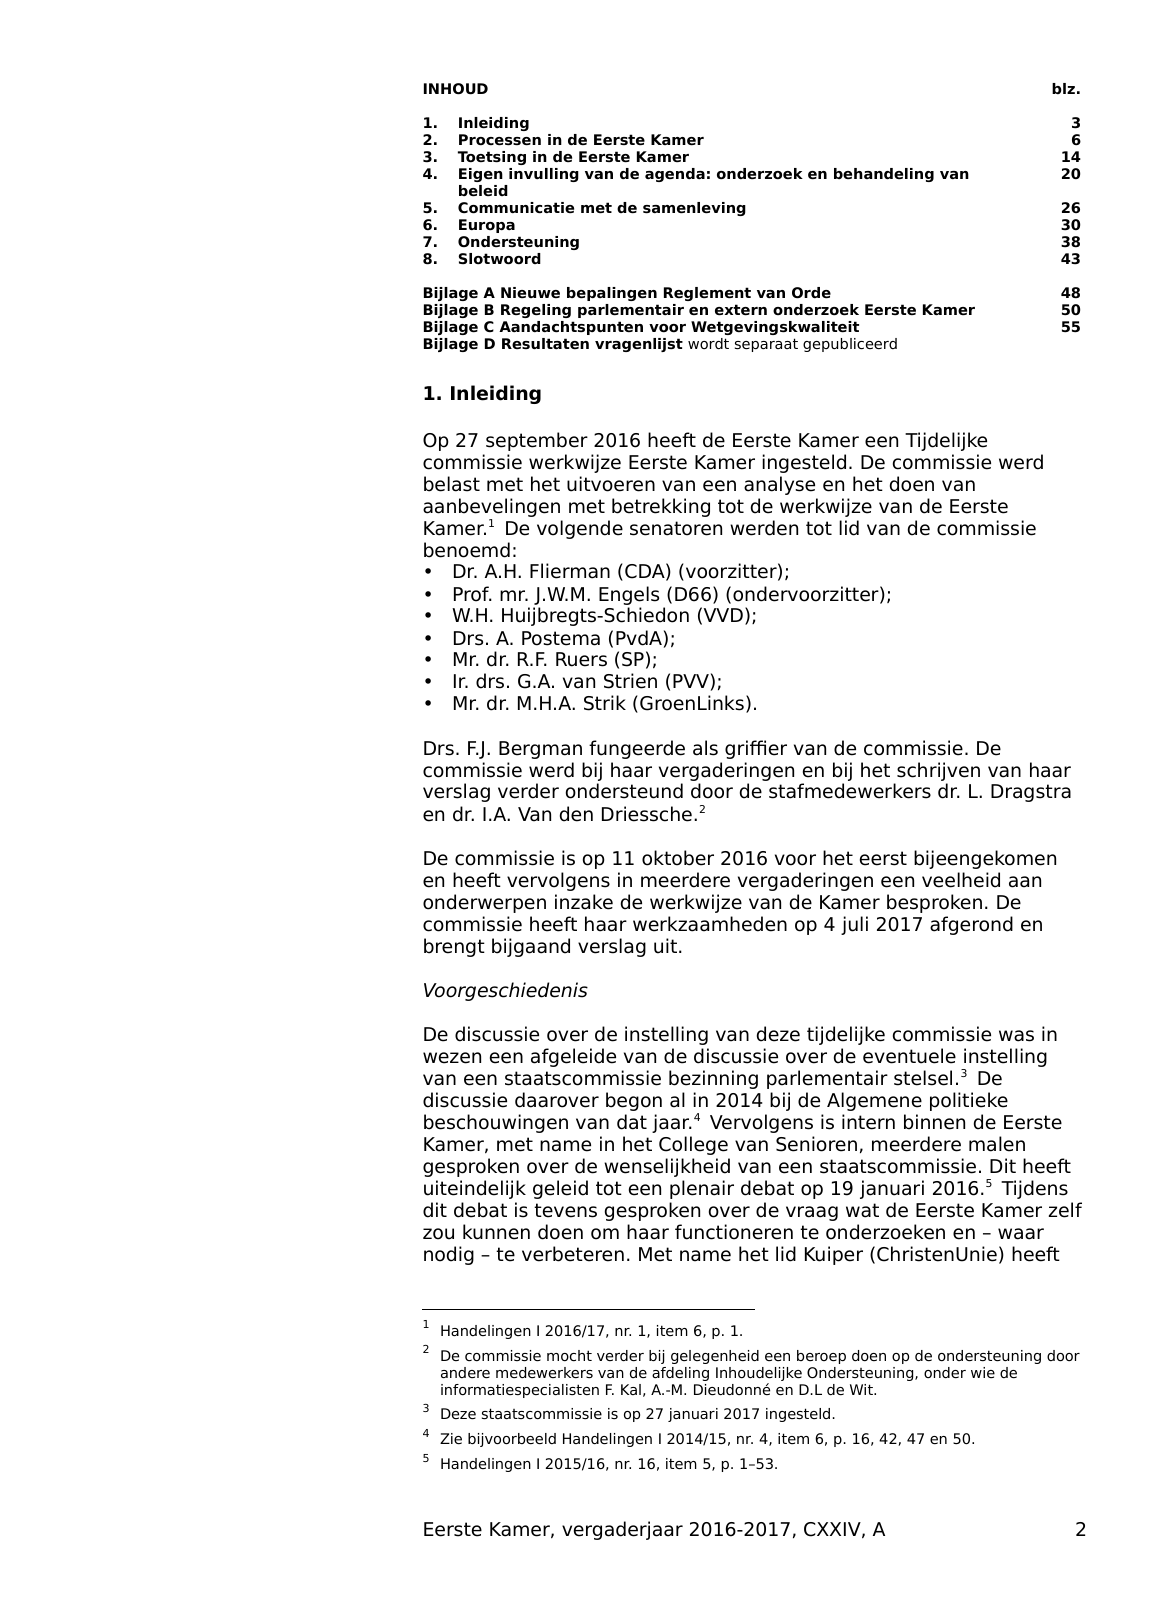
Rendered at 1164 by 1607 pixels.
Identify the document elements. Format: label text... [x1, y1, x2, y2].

table_cell 8. [422, 251, 452, 268]
text De commissie mocht verder bij gelegenheid een beroep doen op de ondersteuning door andere medewerkers van de afdeling Inhoudelijke Ondersteuning, onder wie de informatiespecialisten F. Kal, A.-M. Dieudonné en D.L de Wit. [422, 1343, 1087, 1399]
table_cell 3. [422, 149, 452, 166]
table_header blz. [1028, 81, 1087, 98]
table_cell Processen in de Eerste Kamer [452, 132, 1028, 149]
table_cell [1028, 98, 1087, 115]
table_cell Inleiding [452, 115, 1028, 132]
table_cell Ondersteuning [452, 234, 1028, 251]
table_cell 48 [1028, 285, 1087, 302]
table_cell [452, 98, 1028, 115]
table_cell [452, 268, 1028, 285]
table_cell Bijlage B Regeling parlementair en extern onderzoek Eerste Kamer [422, 302, 1028, 319]
table_cell [1028, 336, 1087, 353]
table_cell 20 [1028, 166, 1087, 200]
table_cell Bijlage A Nieuwe bepalingen Reglement van Orde [422, 285, 1028, 302]
table_cell 30 [1028, 217, 1087, 234]
text Op 27 september 2016 heeft de Eerste Kamer een Tijdelijke commissie werkwijze Eerste Kamer ingesteld. De commissie werd belast met het uitvoeren van een analyse en het doen van aanbevelingen met betrekking tot de werkwijze van de Eerste Kamer. De volgende senatoren werden tot lid van de commissie benoemd: [422, 429, 1087, 561]
table_cell Europa [452, 217, 1028, 234]
table_cell 2. [422, 132, 452, 149]
table_cell 38 [1028, 234, 1087, 251]
subtitle Voorgeschiedenis [422, 980, 1087, 1002]
text • Mr. dr. M.H.A. Strik (GroenLinks). [422, 693, 1087, 715]
table_cell Slotwoord [452, 251, 1028, 268]
text Zie bijvoorbeeld Handelingen I 2014/15, nr. 4, item 6, p. 16, 42, 47 en 50. [422, 1427, 1087, 1449]
table_cell 3 [1028, 115, 1087, 132]
text De discussie over de instelling van deze tijdelijke commissie was in wezen een afgeleide van de discussie over de eventuele instelling van een staatscommissie bezinning parlementair stelsel. De discussie daarover begon al in 2014 bij de Algemene politieke beschouwingen van dat jaar. Vervolgens is intern binnen de Eerste Kamer, met name in het College van Senioren, meerdere malen gesproken over de wenselijkheid van een staatscommissie. Dit heeft uiteindelijk geleid tot een plenair debat op 19 januari 2016. Tijdens dit debat is tevens gesproken over de vraag wat de Eerste Kamer zelf zou kunnen doen om haar functioneren te onderzoeken en – waar nodig – te verbeteren. Met name het lid Kuiper (ChristenUnie) heeft [422, 1024, 1087, 1266]
table_cell [422, 268, 452, 285]
table_cell Bijlage C Aandachtspunten voor Wetgevingskwaliteit [422, 319, 1028, 336]
text • Dr. A.H. Flierman (CDA) (voorzitter); [422, 561, 1087, 583]
subtitle 1. Inleiding [422, 383, 1087, 404]
text • W.H. Huijbregts-Schiedon (VVD); [422, 605, 1087, 627]
table_cell Toetsing in de Eerste Kamer [452, 149, 1028, 166]
table_cell 43 [1028, 251, 1087, 268]
table_cell 4. [422, 166, 452, 200]
table_header INHOUD [422, 81, 1028, 98]
text Deze staatscommissie is op 27 januari 2017 ingesteld. [422, 1402, 1087, 1424]
text Handelingen I 2015/16, nr. 16, item 5, p. 1–53. [422, 1452, 1087, 1474]
table_cell 6 [1028, 132, 1087, 149]
table_cell 7. [422, 234, 452, 251]
table_cell 50 [1028, 302, 1087, 319]
table_cell [422, 98, 452, 115]
table_cell [1028, 268, 1087, 285]
text • Drs. A. Postema (PvdA); [422, 627, 1087, 649]
table_cell 55 [1028, 319, 1087, 336]
text Drs. F.J. Bergman fungeerde als griffier van de commissie. De commissie werd bij haar vergaderingen en bij het schrijven van haar verslag verder ondersteund door de stafmedewerkers dr. L. Dragstra en dr. I.A. Van den Driessche. [422, 737, 1087, 825]
table_cell Eigen invulling van de agenda: onderzoek en behandeling van beleid [452, 166, 1028, 200]
text • Prof. mr. J.W.M. Engels (D66) (ondervoorzitter); [422, 583, 1087, 605]
table_cell 5. [422, 200, 452, 217]
text • Ir. drs. G.A. van Strien (PVV); [422, 671, 1087, 693]
table_cell 6. [422, 217, 452, 234]
text Handelingen I 2016/17, nr. 1, item 6, p. 1. [422, 1318, 1087, 1341]
text • Mr. dr. R.F. Ruers (SP); [422, 649, 1087, 671]
table_cell 14 [1028, 149, 1087, 166]
table_cell Communicatie met de samenleving [452, 200, 1028, 217]
table_cell 26 [1028, 200, 1087, 217]
text De commissie is op 11 oktober 2016 voor het eerst bijeengekomen en heeft vervolgens in meerdere vergaderingen een veelheid aan onderwerpen inzake de werkwijze van de Kamer besproken. De commissie heeft haar werkzaamheden op 4 juli 2017 afgerond en brengt bijgaand verslag uit. [422, 848, 1087, 957]
table_cell 1. [422, 115, 452, 132]
table_cell Bijlage D Resultaten vragenlijst wordt separaat gepubliceerd [422, 336, 1028, 353]
